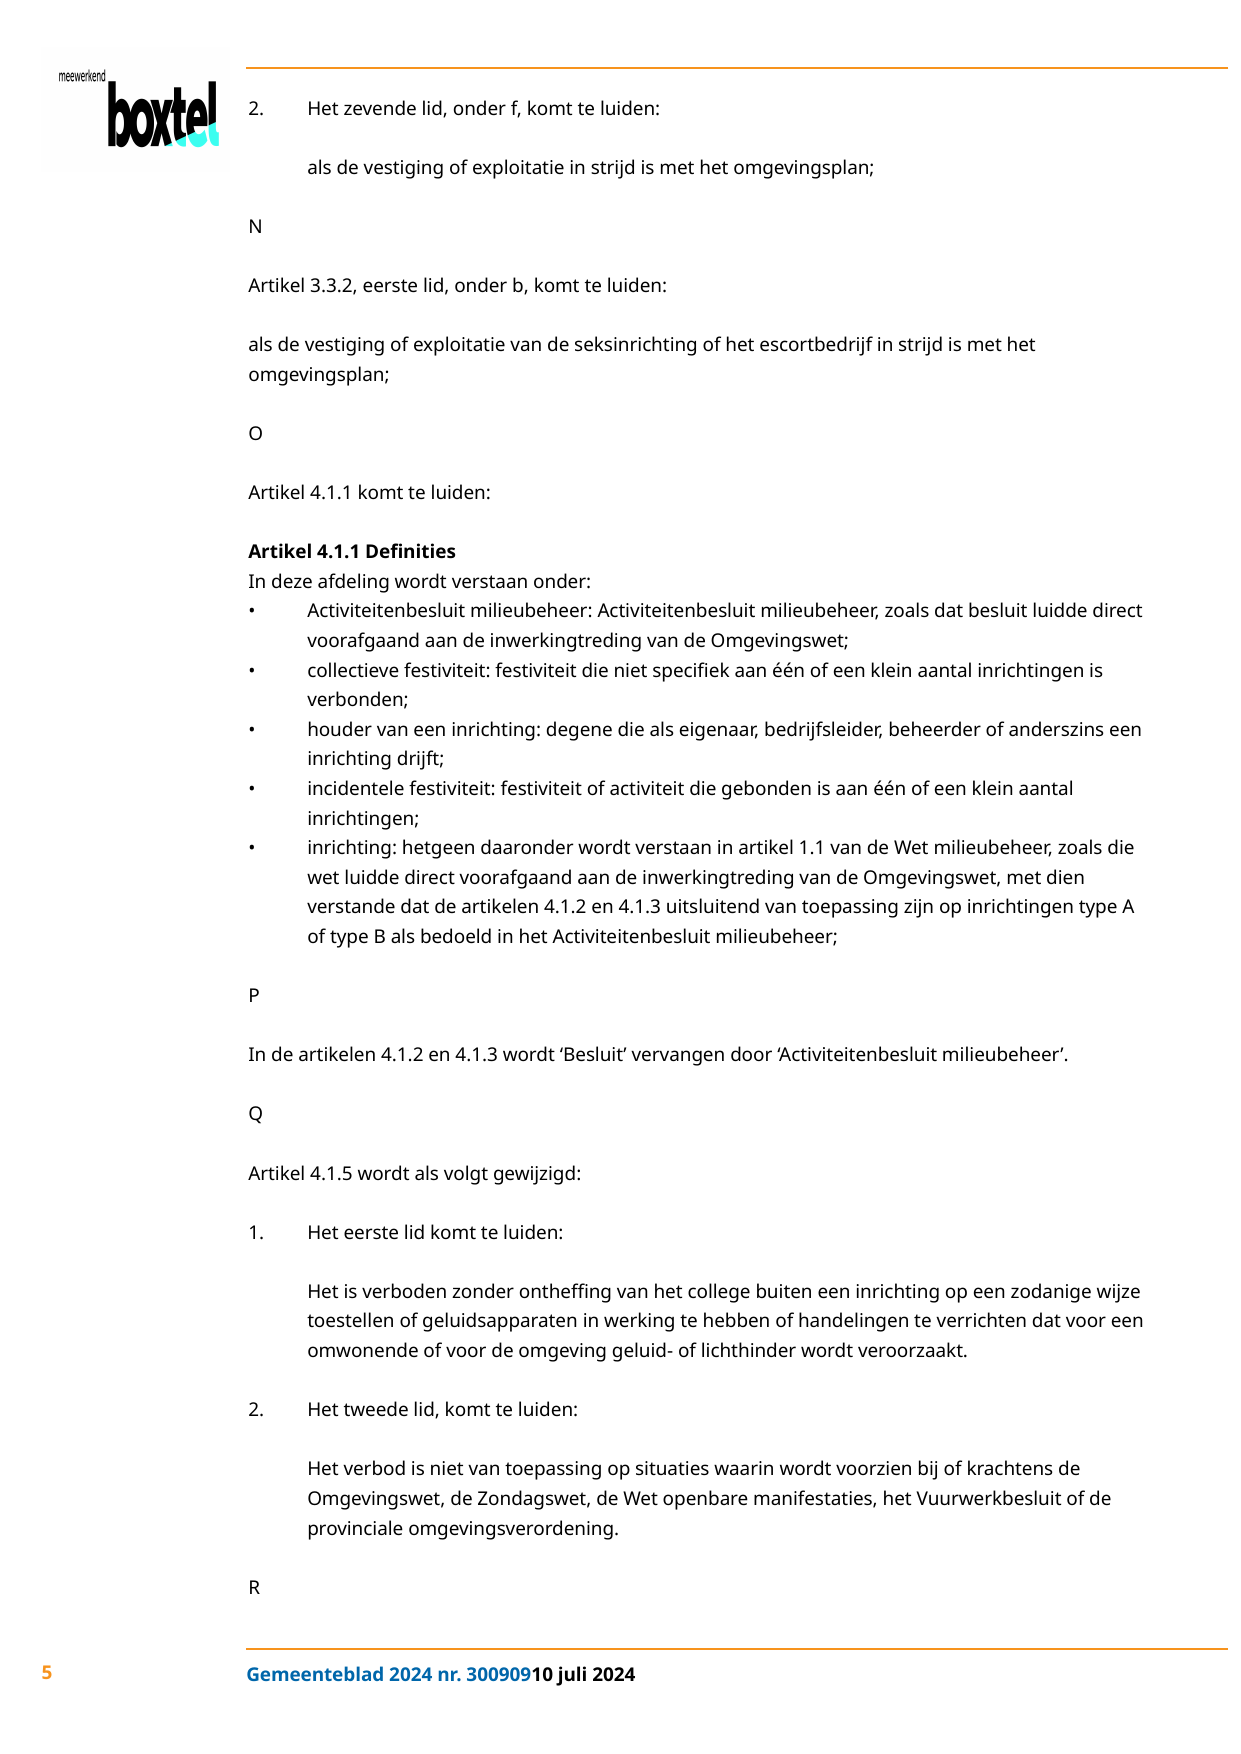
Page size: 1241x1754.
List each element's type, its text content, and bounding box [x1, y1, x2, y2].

text P [248, 982, 1152, 1008]
list houder van een inrichting: degene die als eigenaar, bedrijfsleider, beheerder of anderszins een inrichting drijft; [248, 716, 1152, 771]
list als de vestiging of exploitatie in strijd is met het omgevingsplan; [248, 154, 1152, 180]
text In deze afdeling wordt verstaan onder: [248, 568, 1152, 594]
text R [248, 1574, 1152, 1600]
list incidentele festiviteit: festiviteit of activiteit die gebonden is aan één of een klein aantal inrichtingen; [248, 775, 1152, 831]
text als de vestiging of exploitatie van de seksinrichting of het escortbedrijf in strijd is met het omgevingsplan; [248, 331, 1152, 387]
list collectieve festiviteit: festiviteit die niet specifiek aan één of een klein aantal inrichtingen is verbonden; [248, 657, 1152, 712]
list Het tweede lid, komt te luiden: [248, 1396, 1152, 1422]
text Artikel 4.1.1 Definities [248, 538, 1152, 564]
text Artikel 4.1.1 komt te luiden: [248, 479, 1152, 505]
list Het eerste lid komt te luiden: [248, 1219, 1152, 1245]
list inrichting: hetgeen daaronder wordt verstaan in artikel 1.1 van de Wet milieubeheer, zoals die wet luidde direct voorafgaand aan de inwerkingtreding van de Omgevingswet, met dien verstande dat de artikelen 4.1.2 en 4.1.3 uitsluitend van toepassing zijn op inrichtingen type A of type B als bedoeld in het Activiteitenbesluit milieubeheer; [248, 834, 1152, 949]
picture [41, 47, 231, 172]
list Activiteitenbesluit milieubeheer: Activiteitenbesluit milieubeheer, zoals dat besluit luidde direct voorafgaand aan de inwerkingtreding van de Omgevingswet; [248, 598, 1152, 653]
text In de artikelen 4.1.2 en 4.1.3 wordt ‘Besluit’ vervangen door ‘Activiteitenbesluit milieubeheer’. [248, 1041, 1152, 1067]
text Q [248, 1101, 1152, 1126]
text O [248, 420, 1152, 446]
text Artikel 4.1.5 wordt als volgt gewijzigd: [248, 1160, 1152, 1186]
list Het is verboden zonder ontheffing van het college buiten een inrichting op een zodanige wijze toestellen of geluidsapparaten in werking te hebben of handelingen te verrichten dat voor een omwonende of voor de omgeving geluid- of lichthinder wordt veroorzaakt. [248, 1278, 1152, 1363]
list Het zevende lid, onder f, komt te luiden: [248, 95, 1152, 121]
text N [248, 213, 1152, 239]
list Het verbod is niet van toepassing op situaties waarin wordt voorzien bij of krachtens de Omgevingswet, de Zondagswet, de Wet openbare manifestaties, het Vuurwerkbesluit of de provinciale omgevingsverordening. [248, 1456, 1152, 1541]
text Artikel 3.3.2, eerste lid, onder b, komt te luiden: [248, 272, 1152, 298]
